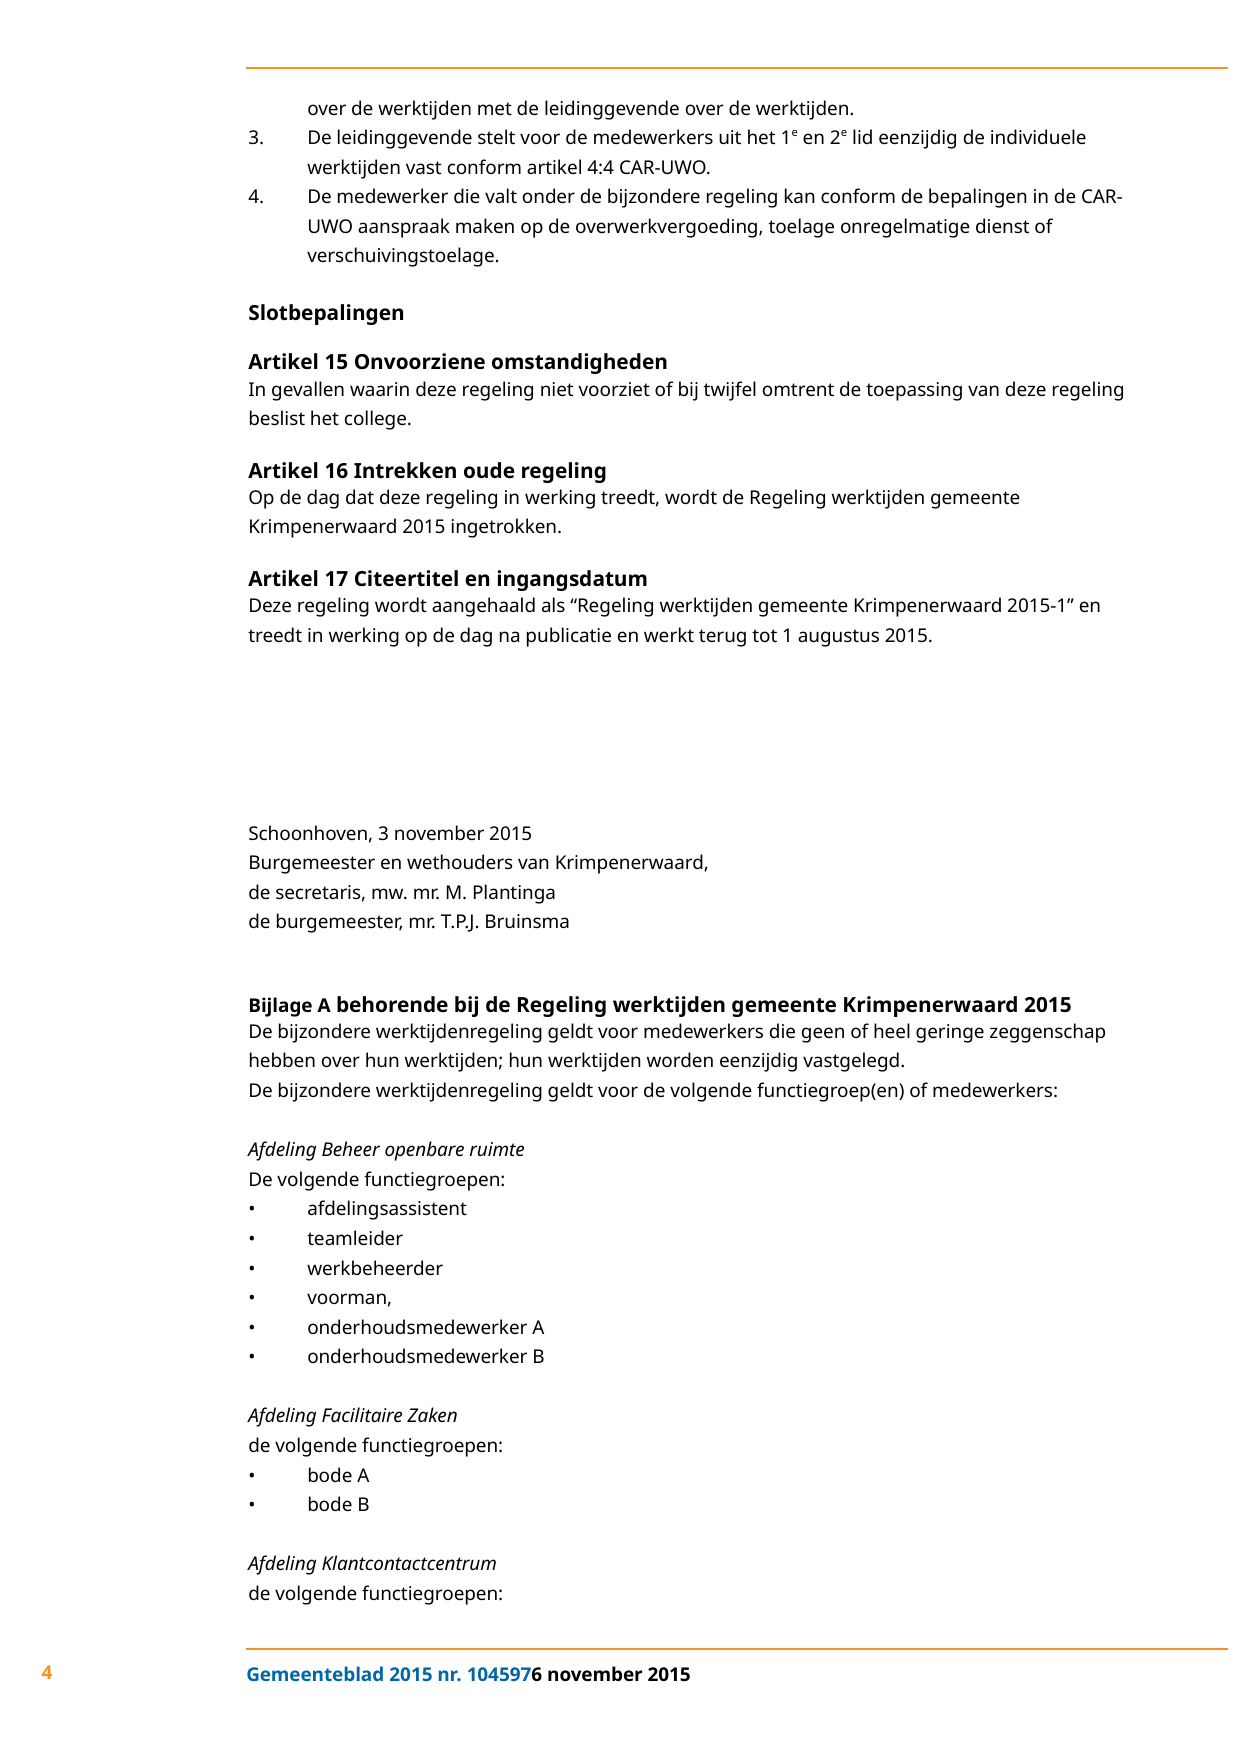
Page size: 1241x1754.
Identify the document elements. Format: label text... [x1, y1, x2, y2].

list De medewerker die valt onder de bijzondere regeling kan conform de bepalingen in de CAR-UWO aanspraak maken op de overwerkvergoeding, toelage onregelmatige dienst of verschuivingstoelage. [248, 183, 1152, 268]
list bode B [248, 1491, 1152, 1517]
text De bijzondere werktijdenregeling geldt voor medewerkers die geen of heel geringe zeggenschap hebben over hun werktijden; hun werktijden worden eenzijdig vastgelegd. [248, 1018, 1152, 1073]
text De volgende functiegroepen: [248, 1166, 1152, 1192]
list De leidinggevende stelt voor de medewerkers uit het 1e en 2e lid eenzijdig de individuele werktijden vast conform artikel 4:4 CAR-UWO. [248, 124, 1152, 180]
text Afdeling Facilitaire Zaken [248, 1403, 1152, 1428]
list over de werktijden met de leidinggevende over de werktijden. [248, 95, 1152, 121]
list werkbeheerder [248, 1255, 1152, 1281]
text Bijlage A behorende bij de Regeling werktijden gemeente Krimpenerwaard 2015 [248, 990, 1152, 1018]
text Deze regeling wordt aangehaald als “Regeling werktijden gemeente Krimpenerwaard 2015-1” en treedt in werking op de dag na publicatie en werkt terug tot 1 augustus 2015. [248, 593, 1152, 648]
text In gevallen waarin deze regeling niet voorziet of bij twijfel omtrent de toepassing van deze regeling beslist het college. [248, 376, 1152, 431]
text Burgemeester en wethouders van Krimpenerwaard, [248, 849, 1152, 875]
text Schoonhoven, 3 november 2015 [248, 820, 1152, 846]
text Afdeling Beheer openbare ruimte [248, 1136, 1152, 1162]
list teamleider [248, 1225, 1152, 1251]
text De bijzondere werktijdenregeling geldt voor de volgende functiegroep(en) of medewerkers: [248, 1077, 1152, 1103]
list voorman, [248, 1284, 1152, 1310]
text de burgemeester, mr. T.P.J. Bruinsma [248, 909, 1152, 934]
text Artikel 17 Citeertitel en ingangsdatum [248, 564, 1152, 593]
text Artikel 15 Onvoorziene omstandigheden [248, 347, 1152, 376]
list onderhoudsmedewerker B [248, 1343, 1152, 1369]
list afdelingsassistent [248, 1196, 1152, 1221]
text Artikel 16 Intrekken oude regeling [248, 456, 1152, 484]
text Afdeling Klantcontactcentrum [248, 1551, 1152, 1576]
text Slotbepalingen [248, 298, 1152, 326]
picture [41, 47, 231, 172]
text de volgende functiegroepen: [248, 1432, 1152, 1458]
text de volgende functiegroepen: [248, 1580, 1152, 1606]
list onderhoudsmedewerker A [248, 1314, 1152, 1340]
text Op de dag dat deze regeling in werking treedt, wordt de Regeling werktijden gemeente Krimpenerwaard 2015 ingetrokken. [248, 484, 1152, 539]
text de secretaris, mw. mr. M. Plantinga [248, 879, 1152, 905]
list bode A [248, 1462, 1152, 1488]
